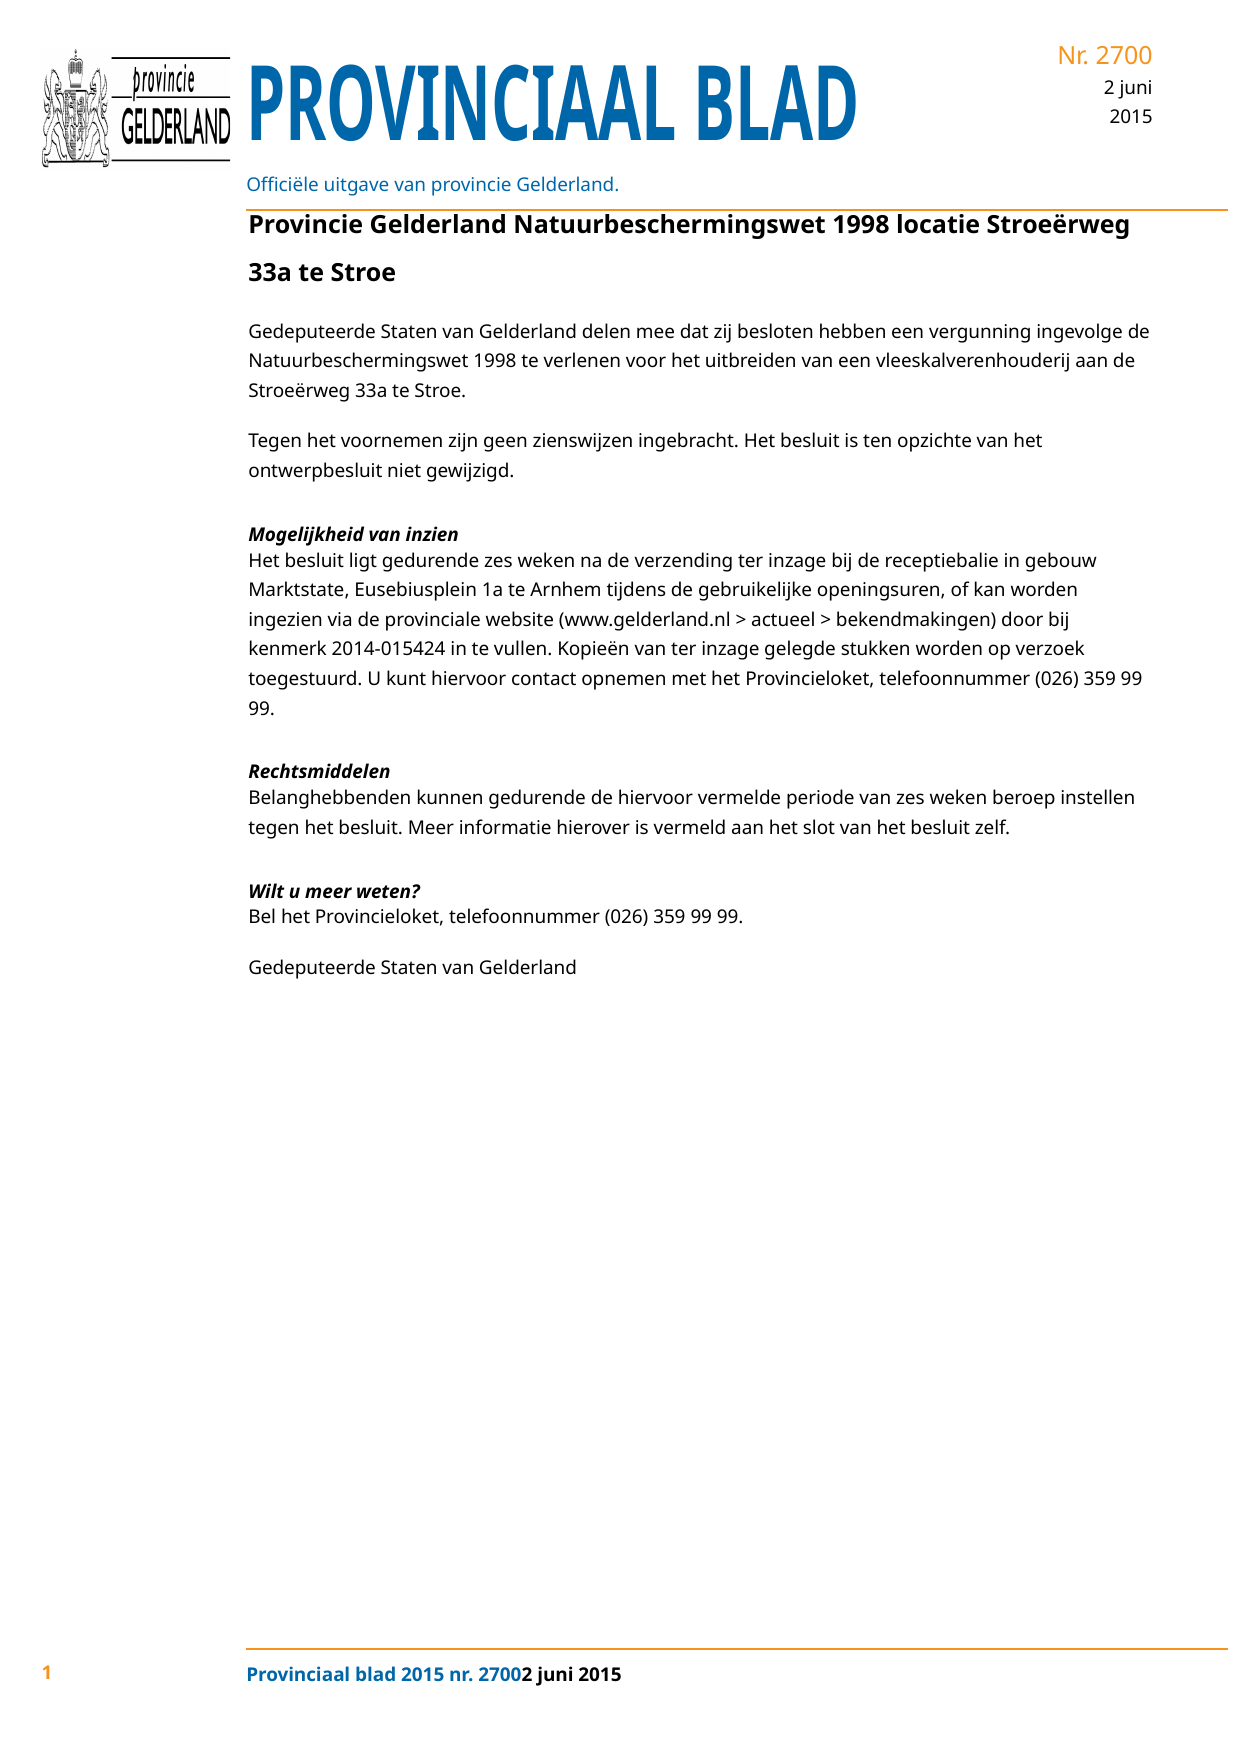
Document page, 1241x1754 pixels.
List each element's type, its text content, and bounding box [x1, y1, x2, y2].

text Gedeputeerde Staten van Gelderland delen mee dat zij besloten hebben een vergunning ingevolge de Natuurbeschermingswet 1998 te verlenen voor het uitbreiden van een vleeskalverenhouderij aan de Stroeërweg 33a te Stroe. [248, 318, 1152, 403]
text Bel het Provincieloket, telefoonnummer (026) 359 99 99. [248, 904, 1152, 929]
text Provincie Gelderland Natuurbeschermingswet 1998 locatie Stroeërweg 33a te Stroe [248, 211, 1152, 288]
text Wilt u meer weten? [248, 878, 1152, 904]
text Het besluit ligt gedurende zes weken na de verzending ter inzage bij de receptiebalie in gebouw Marktstate, Eusebiusplein 1a te Arnhem tijdens de gebruikelijke openingsuren, of kan worden ingezien via de provinciale website (www.gelderland.nl > actueel > bekendmakingen) door bij kenmerk 2014-015424 in te vullen. Kopieën van ter inzage gelegde stukken worden op verzoek toegestuurd. U kunt hiervoor contact opnemen met het Provincieloket, telefoonnummer (026) 359 99 99. [248, 547, 1152, 720]
text Tegen het voornemen zijn geen zienswijzen ingebracht. Het besluit is ten opzichte van het ontwerpbesluit niet gewijzigd. [248, 427, 1152, 483]
text Gedeputeerde Staten van Gelderland [248, 954, 1152, 980]
text Rechtsmiddelen [248, 759, 1152, 784]
text Mogelijkheid van inzien [248, 521, 1152, 547]
picture [41, 47, 231, 172]
text Belanghebbenden kunnen gedurende de hiervoor vermelde periode van zes weken beroep instellen tegen het besluit. Meer informatie hierover is vermeld aan het slot van het besluit zelf. [248, 784, 1152, 840]
